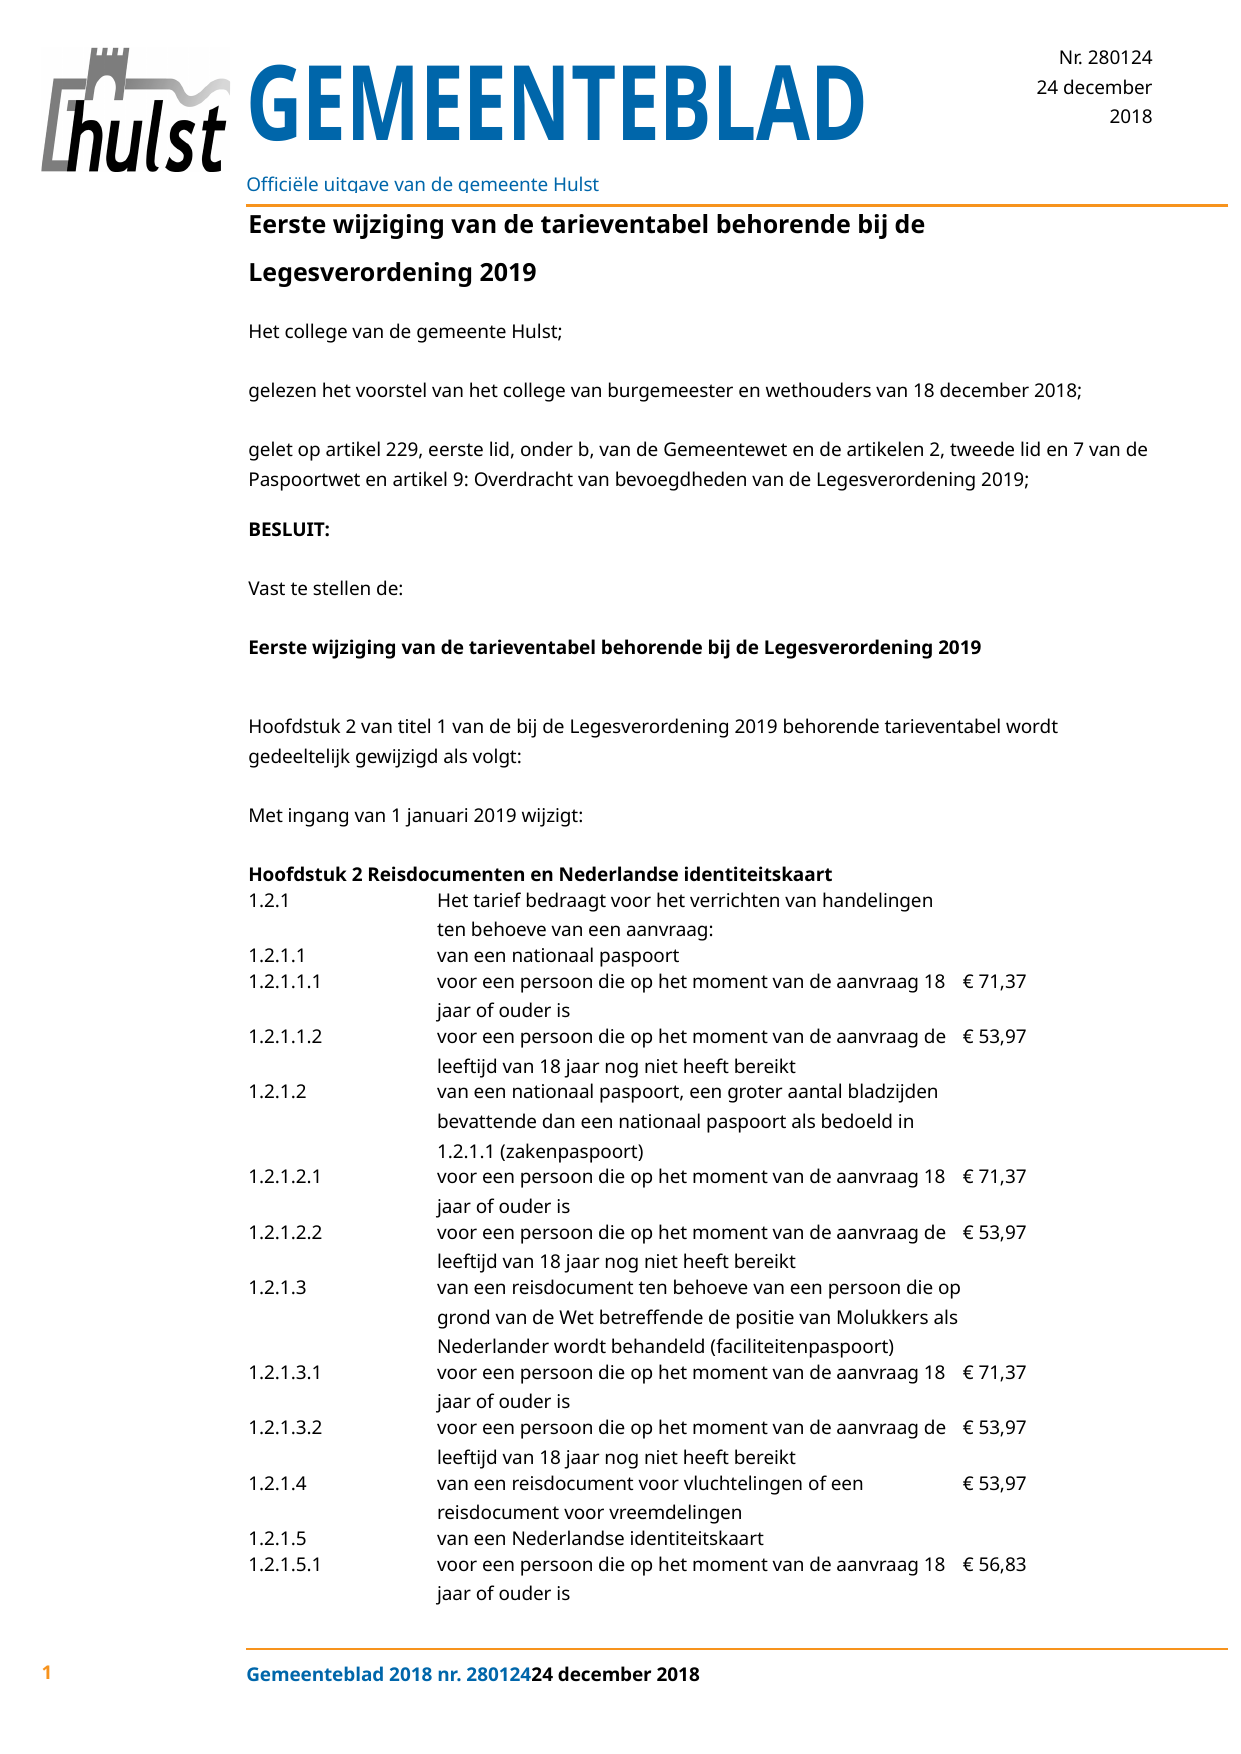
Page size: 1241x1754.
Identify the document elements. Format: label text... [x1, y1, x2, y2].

text Vast te stellen de: [248, 575, 1152, 601]
table_cell van een reisdocument voor vluchtelingen of een reisdocument voor vreemdelingen [437, 1470, 963, 1525]
text gelezen het voorstel van het college van burgemeester en wethouders van 18 december 2018; [248, 377, 1152, 403]
table_cell 1.2.1.3 [248, 1274, 437, 1359]
text Eerste wijziging van de tarieventabel behorende bij de Legesverordening 2019 [248, 207, 1152, 288]
table_cell 1.2.1.5 [248, 1525, 437, 1551]
table_cell 1.2.1.2.2 [248, 1219, 437, 1274]
picture [41, 47, 231, 172]
table_cell 1.2.1.4 [248, 1470, 437, 1525]
table_cell [963, 1274, 1152, 1359]
table_cell voor een persoon die op het moment van de aanvraag de leeftijd van 18 jaar nog niet heeft bereikt [437, 1415, 963, 1470]
text Het college van de gemeente Hulst; [248, 318, 1152, 344]
table_cell € 53,97 [963, 1415, 1152, 1470]
table_cell van een Nederlandse identiteitskaart [437, 1525, 963, 1551]
text Eerste wijziging van de tarieventabel behorende bij de Legesverordening 2019 [248, 634, 1152, 660]
text gelet op artikel 229, eerste lid, onder b, van de Gemeentewet en de artikelen 2, tweede lid en 7 van de Paspoortwet en artikel 9: Overdracht van bevoegdheden van de Legesverordening 2019; [248, 436, 1152, 492]
text BESLUIT: [248, 516, 1152, 542]
table_cell 1.2.1.3.1 [248, 1359, 437, 1414]
text Hoofdstuk 2 van titel 1 van de bij de Legesverordening 2019 behorende tarieventabel wordt gedeeltelijk gewijzigd als volgt: [248, 713, 1152, 769]
table_cell 1.2.1.1 [248, 943, 437, 968]
table_cell 1.2.1 [248, 887, 437, 942]
table_header Hoofdstuk 2 Reisdocumenten en Nederlandse identiteitskaart [248, 861, 963, 887]
table_header [963, 861, 1152, 887]
table_cell 1.2.1.1.1 [248, 968, 437, 1023]
table_cell € 53,97 [963, 1219, 1152, 1274]
table_cell 1.2.1.1.2 [248, 1024, 437, 1079]
table_cell [963, 943, 1152, 968]
table_cell € 53,97 [963, 1470, 1152, 1525]
table_cell [963, 1079, 1152, 1164]
table_cell € 71,37 [963, 1359, 1152, 1414]
table_cell voor een persoon die op het moment van de aanvraag 18 jaar of ouder is [437, 1551, 963, 1606]
table_cell van een nationaal paspoort, een groter aantal bladzijden bevattende dan een nationaal paspoort als bedoeld in 1.2.1.1 (zakenpaspoort) [437, 1079, 963, 1164]
table_cell 1.2.1.2.1 [248, 1164, 437, 1219]
table_cell voor een persoon die op het moment van de aanvraag 18 jaar of ouder is [437, 1359, 963, 1414]
table_cell voor een persoon die op het moment van de aanvraag 18 jaar of ouder is [437, 1164, 963, 1219]
table_cell voor een persoon die op het moment van de aanvraag 18 jaar of ouder is [437, 968, 963, 1023]
table_cell [963, 1525, 1152, 1551]
table_cell [963, 887, 1152, 942]
table_cell € 71,37 [963, 968, 1152, 1023]
table_cell € 56,83 [963, 1551, 1152, 1606]
table_cell 1.2.1.3.2 [248, 1415, 437, 1470]
table_cell € 71,37 [963, 1164, 1152, 1219]
table_cell voor een persoon die op het moment van de aanvraag de leeftijd van 18 jaar nog niet heeft bereikt [437, 1024, 963, 1079]
table_cell voor een persoon die op het moment van de aanvraag de leeftijd van 18 jaar nog niet heeft bereikt [437, 1219, 963, 1274]
table_cell € 53,97 [963, 1024, 1152, 1079]
table_cell 1.2.1.2 [248, 1079, 437, 1164]
table_cell Het tarief bedraagt voor het verrichten van handelingen ten behoeve van een aanvraag: [437, 887, 963, 942]
table_cell van een nationaal paspoort [437, 943, 963, 968]
text Met ingang van 1 januari 2019 wijzigt: [248, 802, 1152, 828]
table_cell van een reisdocument ten behoeve van een persoon die op grond van de Wet betreffende de positie van Molukkers als Nederlander wordt behandeld (faciliteitenpaspoort) [437, 1274, 963, 1359]
table_cell 1.2.1.5.1 [248, 1551, 437, 1606]
